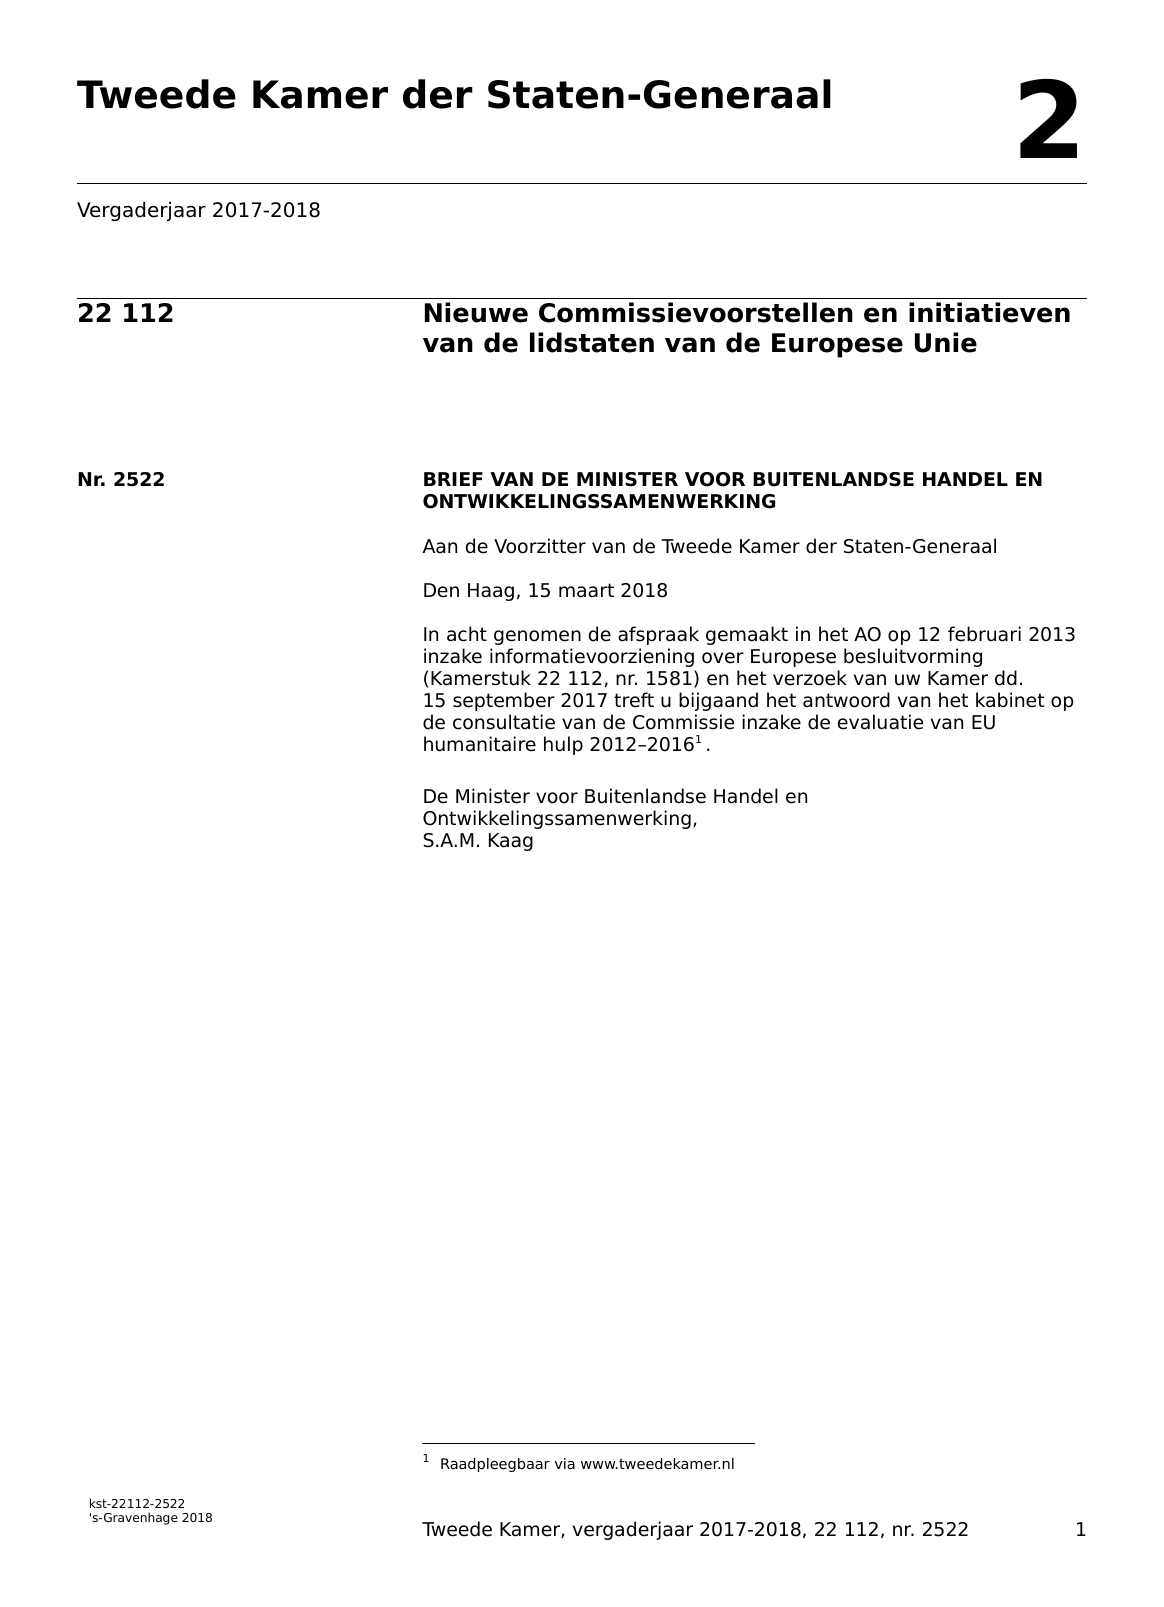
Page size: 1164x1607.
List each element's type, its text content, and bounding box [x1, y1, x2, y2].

table_cell Vergaderjaar 2017-2018 [77, 184, 1087, 298]
text kst-22112-2522 [88, 1497, 323, 1511]
text In acht genomen de afspraak gemaakt in het AO op 12 februari 2013 inzake informatievoorziening over Europese besluitvorming (Kamerstuk 22 112, nr. 1581) en het verzoek van uw Kamer dd. 15 september 2017 treft u bijgaand het antwoord van het kabinet op de consultatie van de Commissie inzake de evaluatie van EU humanitaire hulp 2012–2016. [422, 624, 1087, 756]
text Raadpleegbaar via www.tweedekamer.nl [422, 1452, 1087, 1474]
subtitle Nr. 2522 BRIEF VAN DE MINISTER VOOR BUITENLANDSE HANDEL EN ONTWIKKELINGSSAMENWERKING [77, 469, 1087, 513]
table_header Tweede Kamer der Staten-Generaal [77, 59, 886, 183]
text Den Haag, 15 maart 2018 [422, 580, 1087, 602]
text De Minister voor Buitenlandse Handel en Ontwikkelingssamenwerking, S.A.M. Kaag [422, 786, 1087, 852]
subtitle 22 112 Nieuwe Commissievoorstellen en initiatieven van de lidstaten van de Europese Unie [77, 299, 1087, 358]
table_header 2 [886, 59, 1087, 183]
text Aan de Voorzitter van de Tweede Kamer der Staten-Generaal [422, 536, 1087, 557]
text 's-Gravenhage 2018 [88, 1511, 323, 1525]
